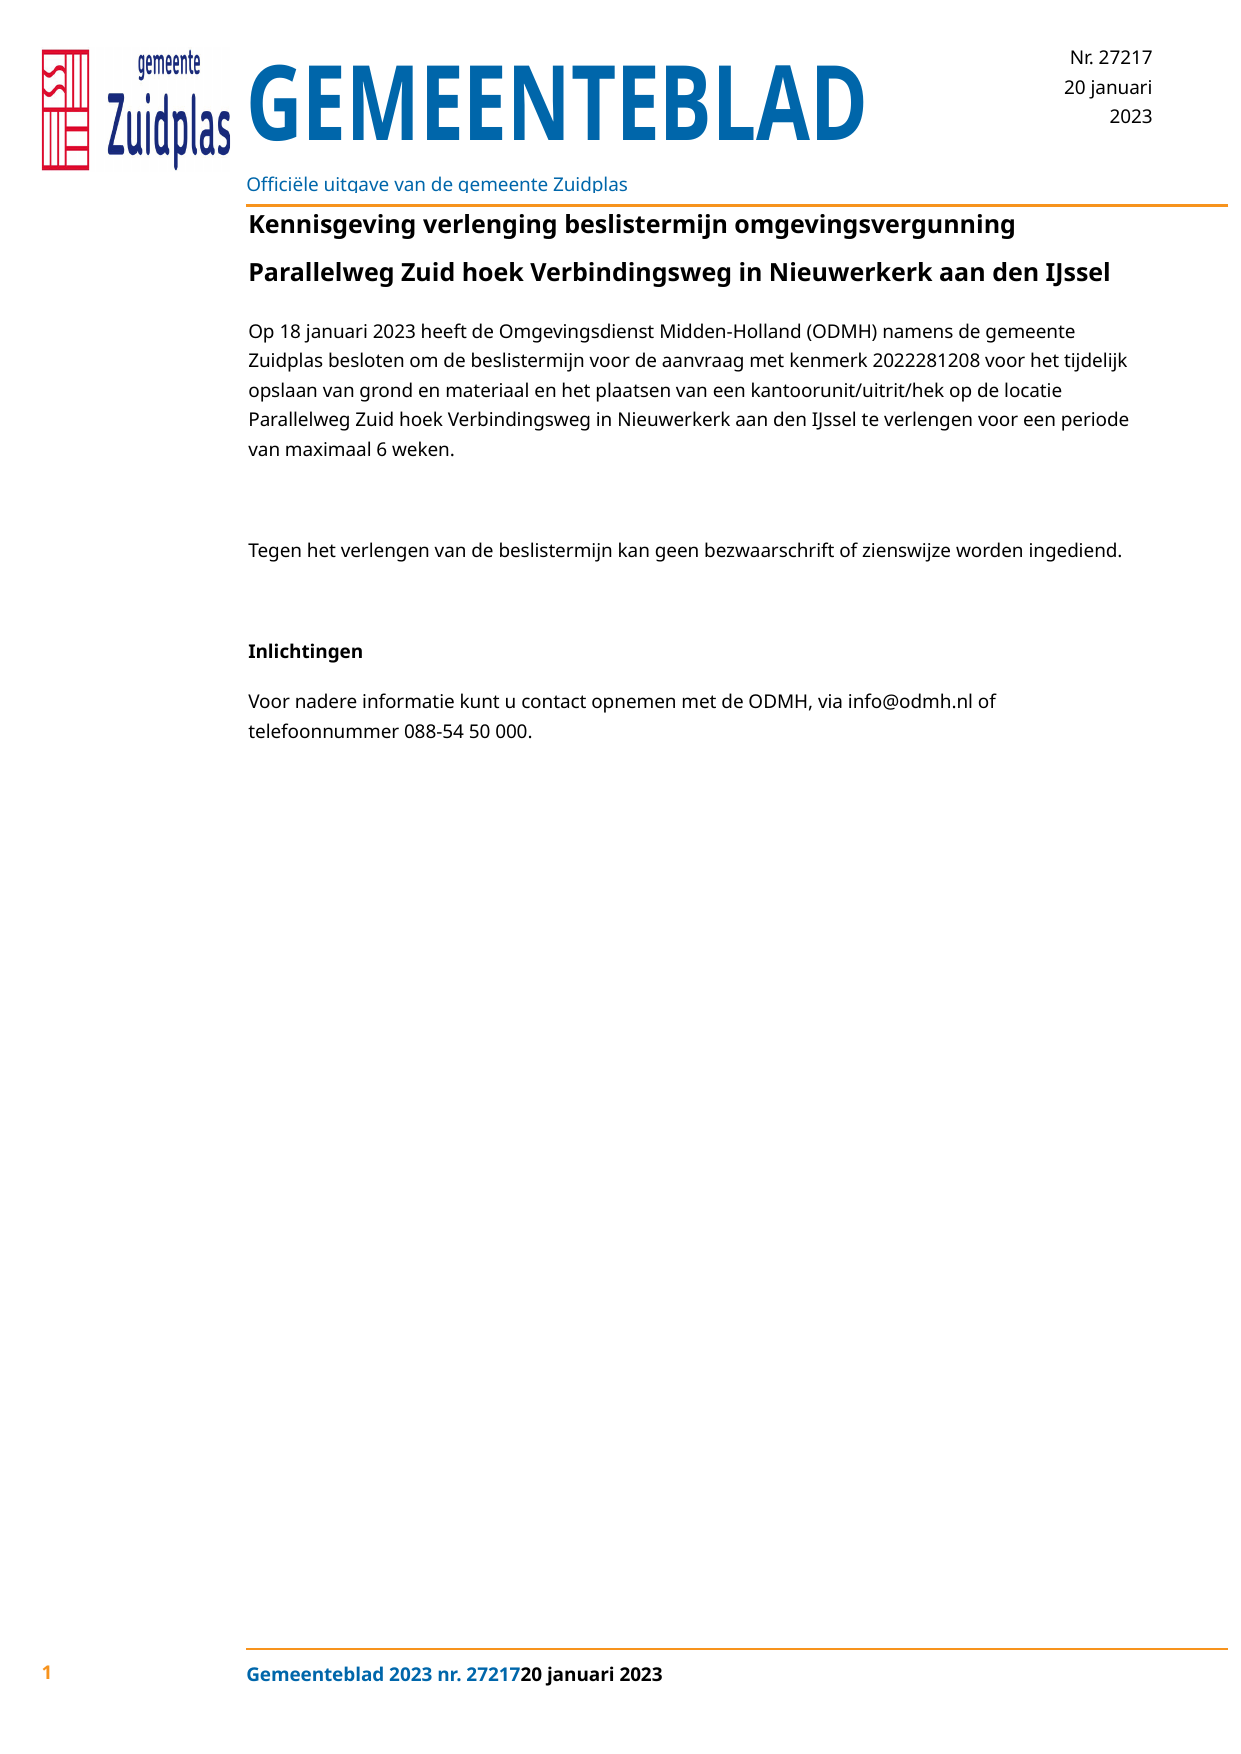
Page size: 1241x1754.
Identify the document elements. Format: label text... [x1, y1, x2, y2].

text Tegen het verlengen van de beslistermijn kan geen bezwaarschrift of zienswijze worden ingediend. [248, 537, 1152, 563]
picture [41, 47, 231, 172]
text Kennisgeving verlenging beslistermijn omgevingsvergunning Parallelweg Zuid hoek Verbindingsweg in Nieuwerkerk aan den IJssel [248, 207, 1152, 288]
text Voor nadere informatie kunt u contact opnemen met de ODMH, via info@odmh.nl of telefoonnummer 088-54 50 000. [248, 688, 1152, 744]
text Inlichtingen [248, 638, 1152, 664]
text Op 18 januari 2023 heeft de Omgevingsdienst Midden-Holland (ODMH) namens de gemeente Zuidplas besloten om de beslistermijn voor de aanvraag met kenmerk 2022281208 voor het tijdelijk opslaan van grond en materiaal en het plaatsen van een kantoorunit/uitrit/hek op de locatie Parallelweg Zuid hoek Verbindingsweg in Nieuwerkerk aan den IJssel te verlengen voor een periode van maximaal 6 weken. [248, 318, 1152, 462]
